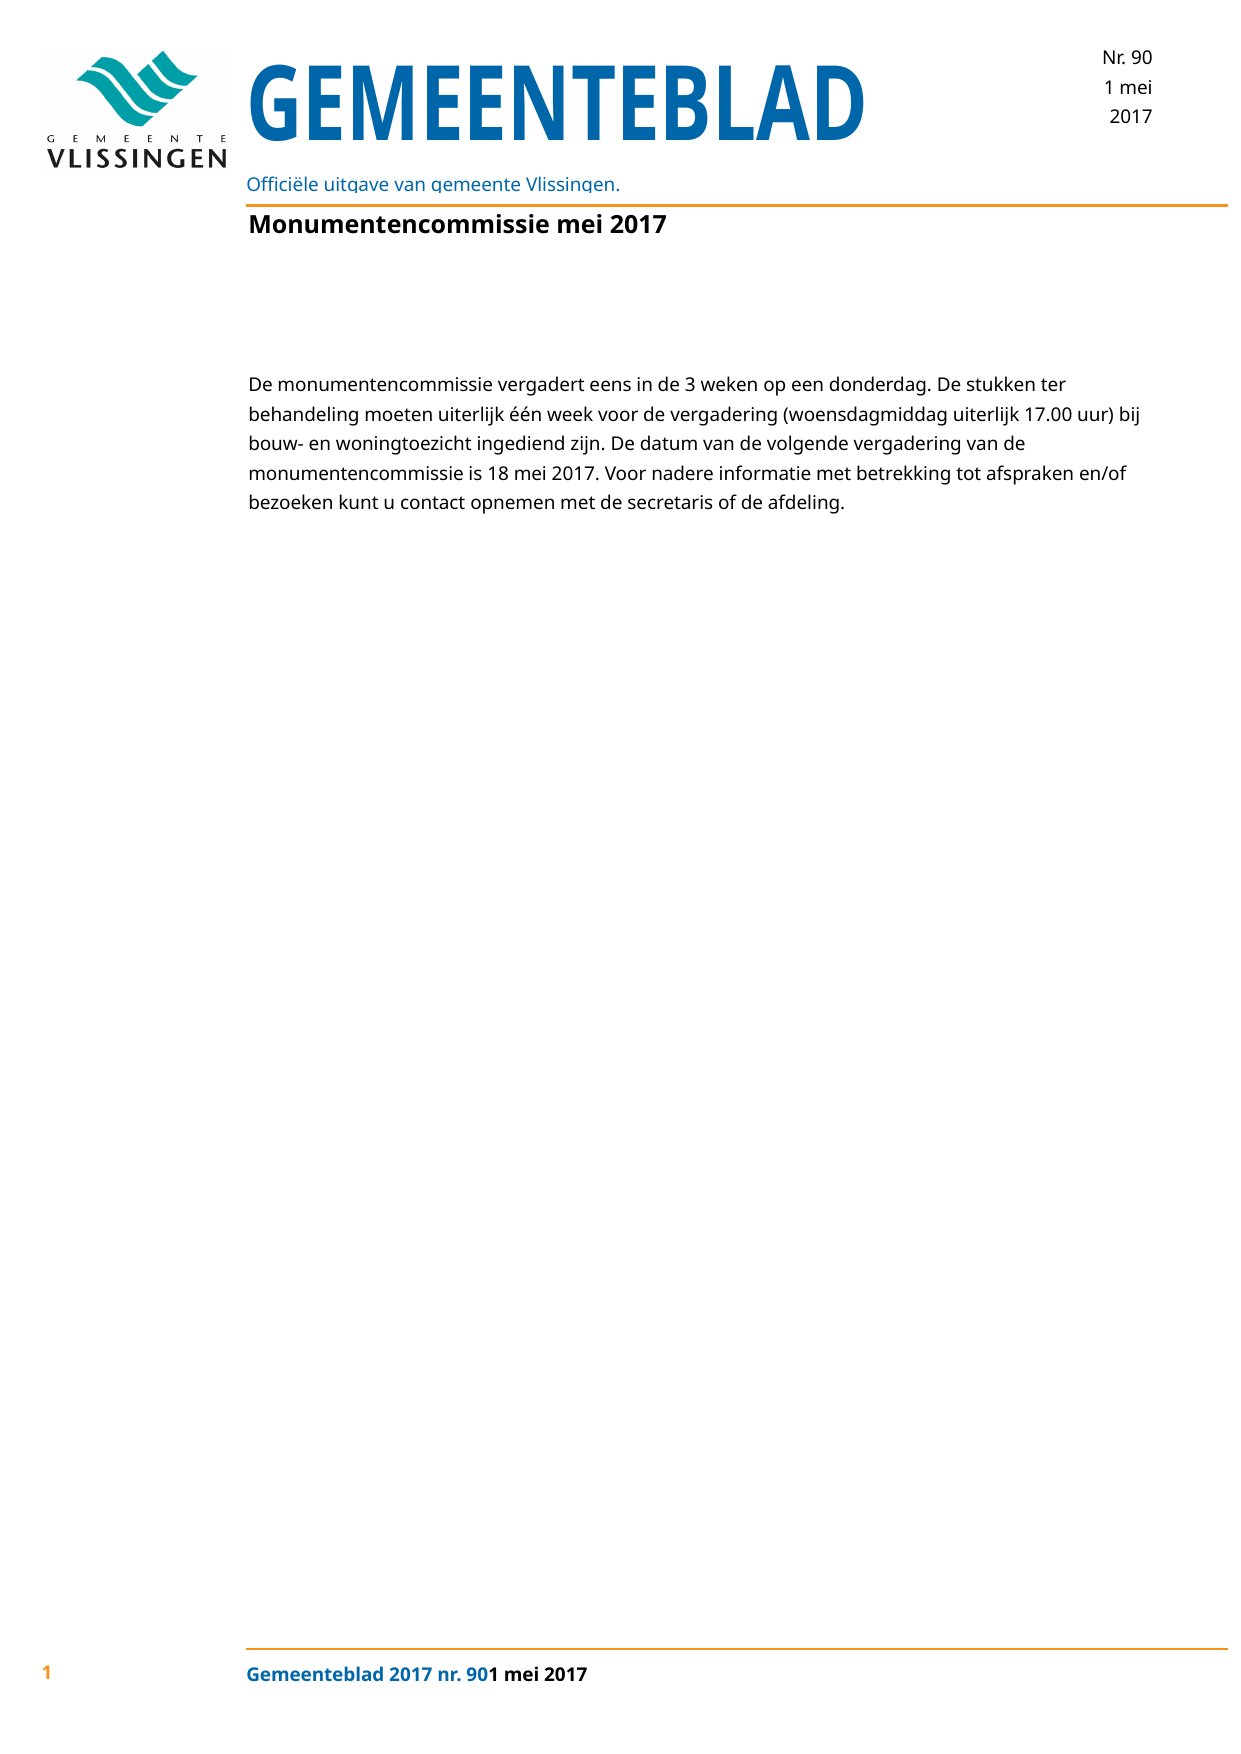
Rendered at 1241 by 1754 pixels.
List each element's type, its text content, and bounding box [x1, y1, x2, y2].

text De monumentencommissie vergadert eens in de 3 weken op een donderdag. De stukken ter behandeling moeten uiterlijk één week voor de vergadering (woensdagmiddag uiterlijk 17.00 uur) bij bouw- en woningtoezicht ingediend zijn. De datum van de volgende vergadering van de monumentencommissie is 18 mei 2017. Voor nadere informatie met betrekking tot afspraken en/of bezoeken kunt u contact opnemen met de secretaris of de afdeling. [248, 371, 1152, 515]
text Monumentencommissie mei 2017 [248, 207, 1152, 241]
picture [41, 47, 231, 172]
